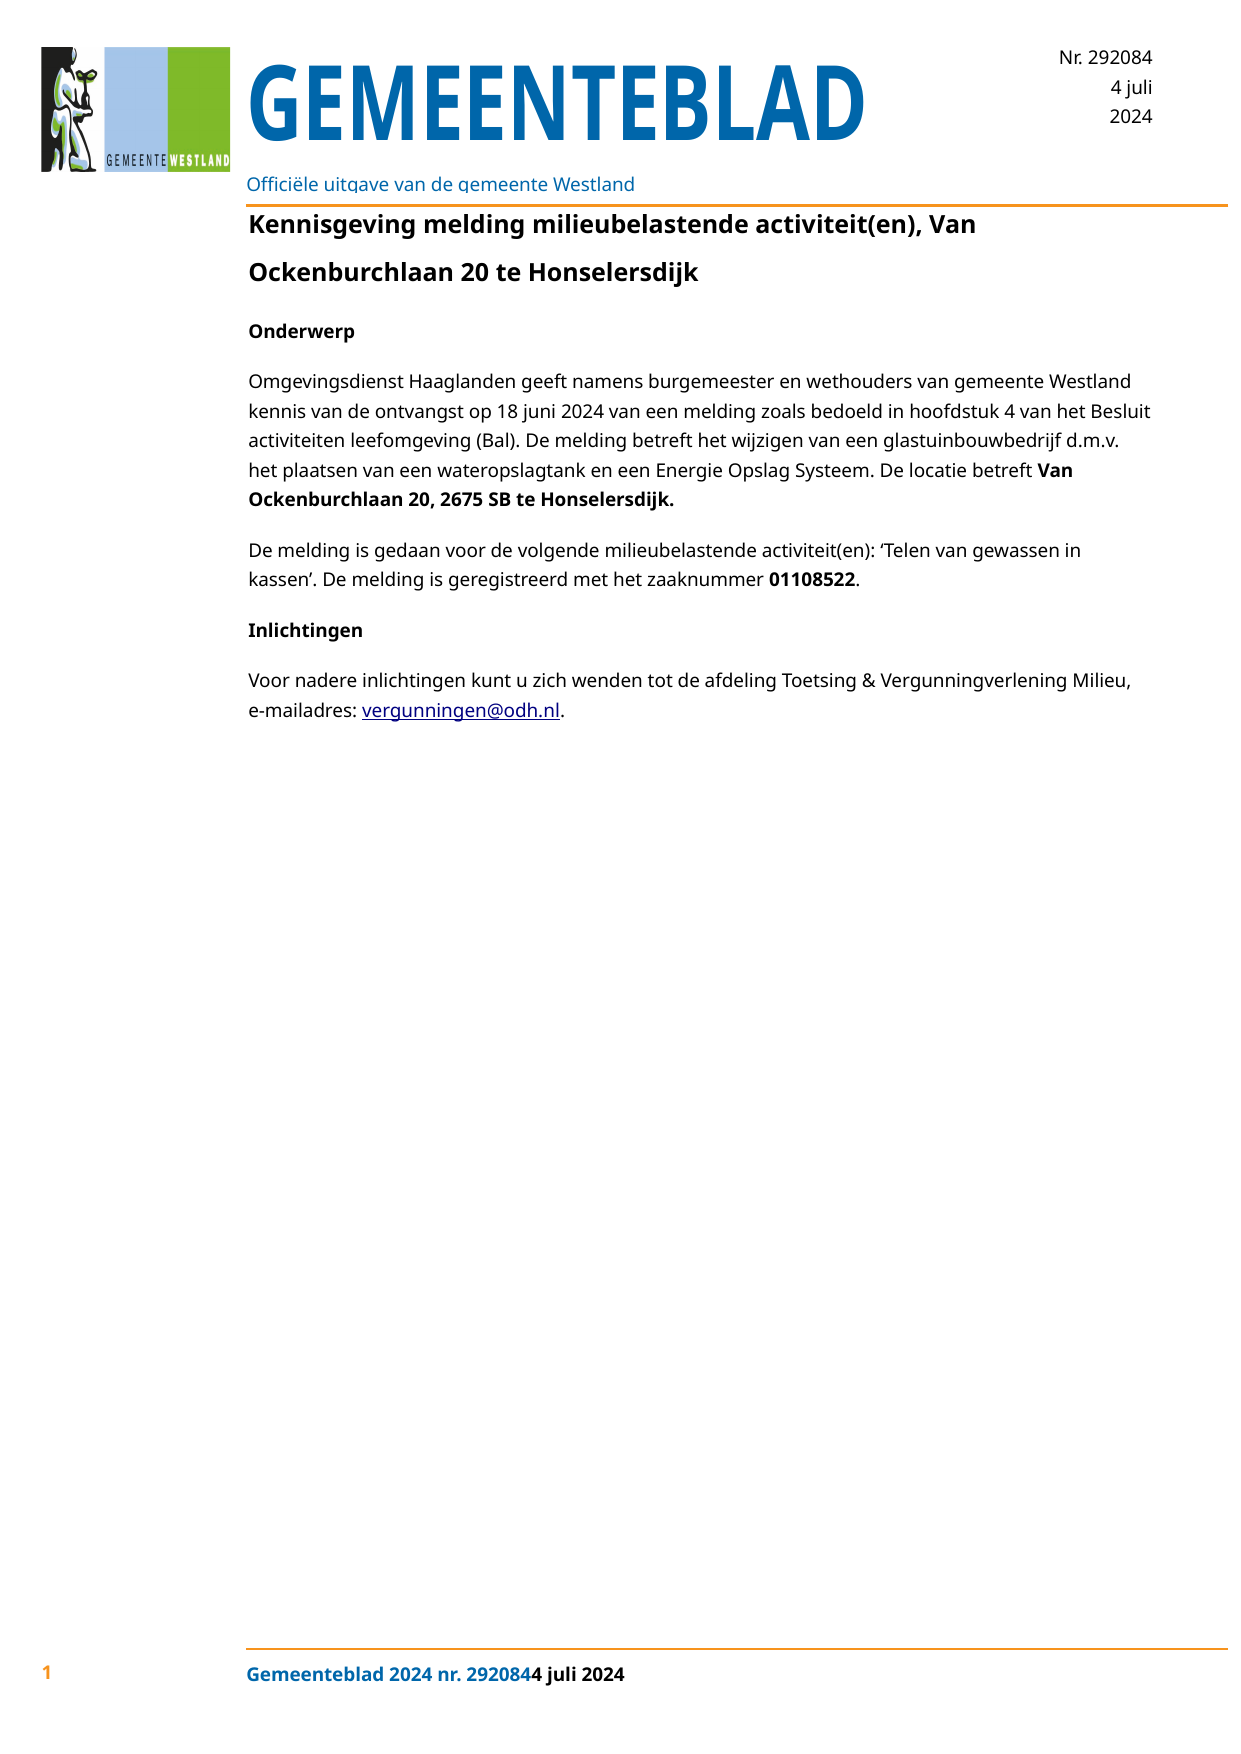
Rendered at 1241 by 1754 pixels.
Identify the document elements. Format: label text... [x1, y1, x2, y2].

text De melding is gedaan voor de volgende milieubelastende activiteit(en): ‘Telen van gewassen in kassen’. De melding is geregistreerd met het zaaknummer 01108522. [248, 537, 1152, 592]
text Onderwerp [248, 318, 1152, 344]
text Inlichtingen [248, 617, 1152, 643]
text Voor nadere inlichtingen kunt u zich wenden tot de afdeling Toetsing & Vergunningverlening Milieu, e-mailadres: vergunningen@odh.nl. [248, 667, 1152, 723]
text Kennisgeving melding milieubelastende activiteit(en), Van Ockenburchlaan 20 te Honselersdijk [248, 207, 1152, 288]
picture [41, 47, 231, 172]
text Omgevingsdienst Haaglanden geeft namens burgemeester en wethouders van gemeente Westland kennis van de ontvangst op 18 juni 2024 van een melding zoals bedoeld in hoofdstuk 4 van het Besluit activiteiten leefomgeving (Bal). De melding betreft het wijzigen van een glastuinbouwbedrijf d.m.v. het plaatsen van een wateropslagtank en een Energie Opslag Systeem. De locatie betreft Van Ockenburchlaan 20, 2675 SB te Honselersdijk. [248, 368, 1152, 512]
